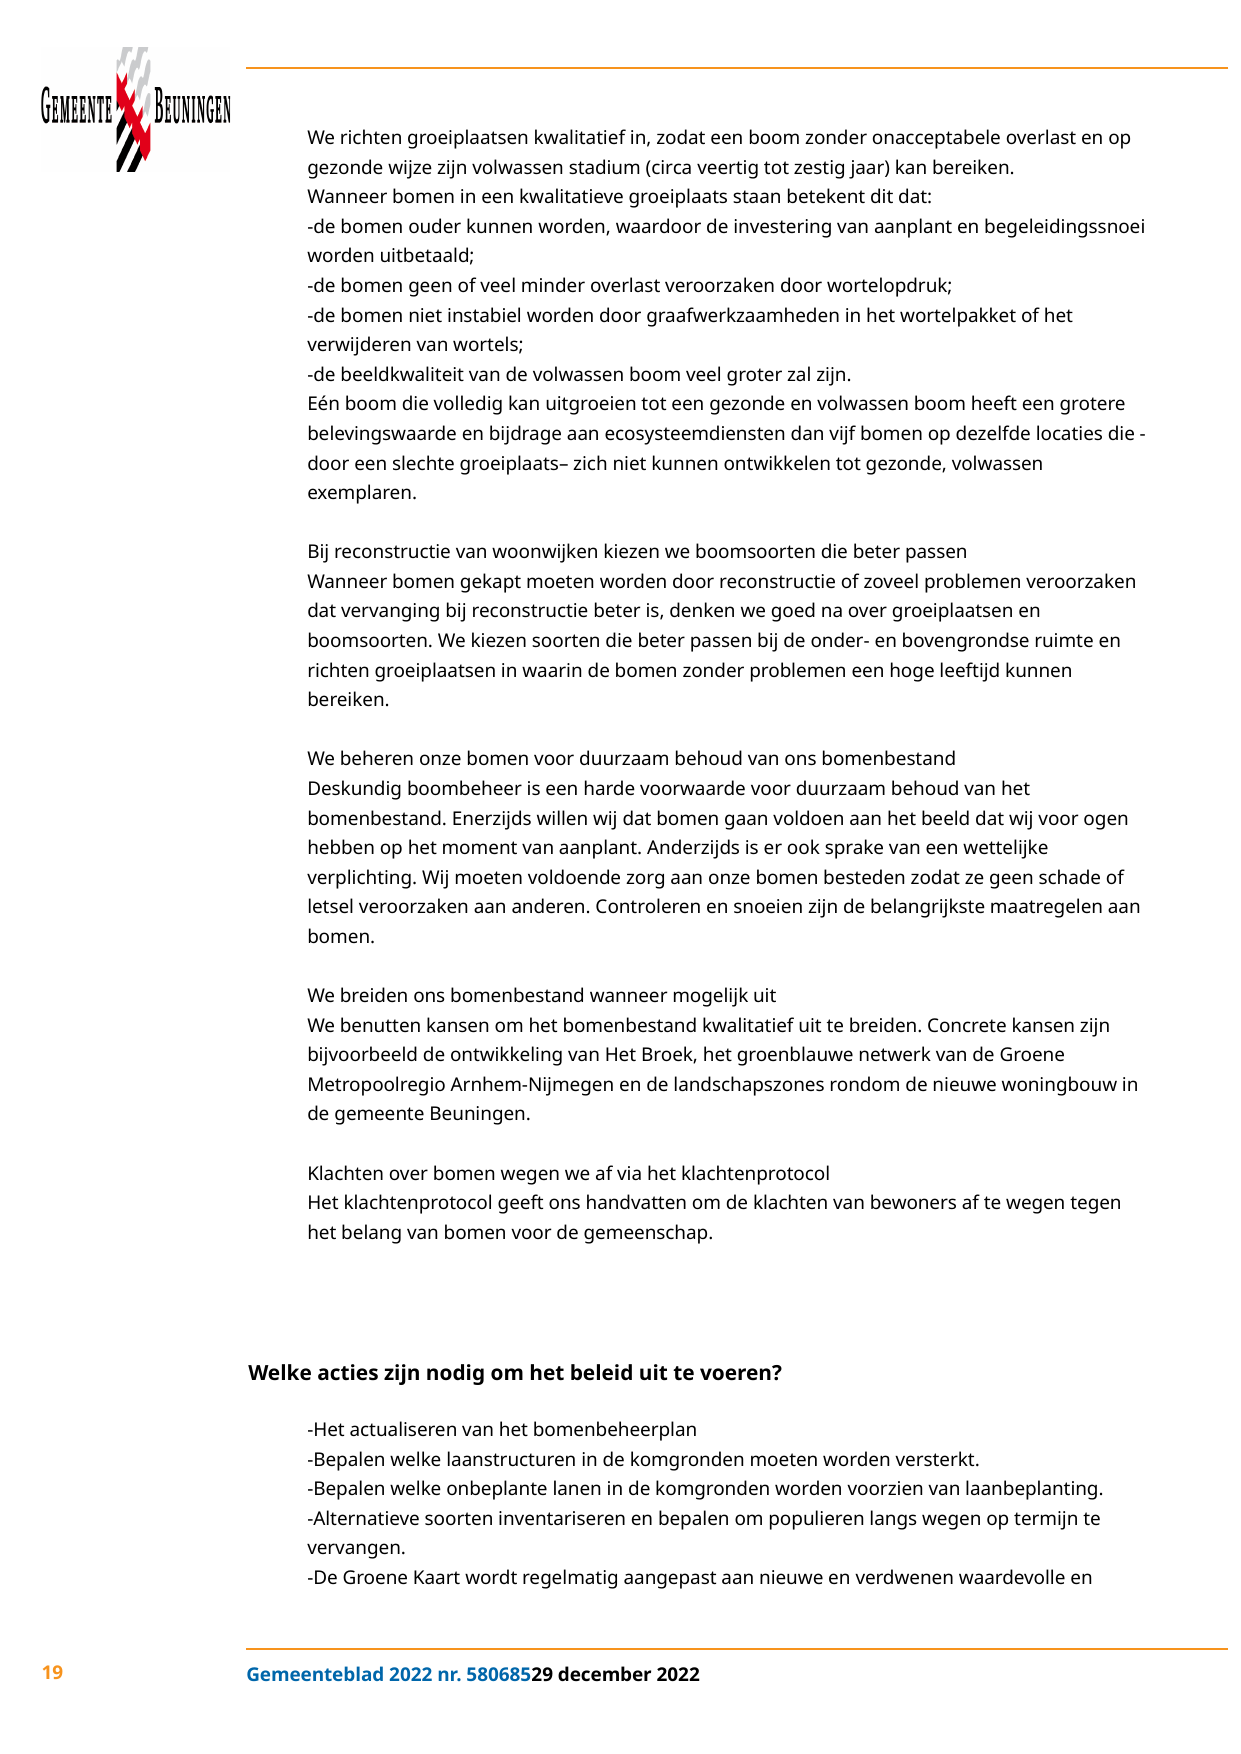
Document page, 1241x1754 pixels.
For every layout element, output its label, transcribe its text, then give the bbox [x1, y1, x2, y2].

list Het klachtenprotocol geeft ons handvatten om de klachten van bewoners af te wegen tegen het belang van bomen voor de gemeenschap. [248, 1189, 1152, 1245]
list We breiden ons bomenbestand wanneer mogelijk uit [248, 982, 1152, 1008]
list -de bomen niet instabiel worden door graafwerkzaamheden in het wortelpakket of het verwijderen van wortels; [248, 302, 1152, 357]
list -de bomen geen of veel minder overlast veroorzaken door wortelopdruk; [248, 272, 1152, 298]
list Eén boom die volledig kan uitgroeien tot een gezonde en volwassen boom heeft een grotere belevingswaarde en bijdrage aan ecosysteemdiensten dan vijf bomen op dezelfde locaties die - door een slechte groeiplaats– zich niet kunnen ontwikkelen tot gezonde, volwassen exemplaren. [248, 391, 1152, 505]
list We benutten kansen om het bomenbestand kwalitatief uit te breiden. Concrete kansen zijn bijvoorbeeld de ontwikkeling van Het Broek, het groenblauwe netwerk van de Groene Metropoolregio Arnhem-Nijmegen en de landschapszones rondom de nieuwe woningbouw in de gemeente Beuningen. [248, 1012, 1152, 1126]
picture [41, 47, 231, 172]
list We richten groeiplaatsen kwalitatief in, zodat een boom zonder onacceptabele overlast en op gezonde wijze zijn volwassen stadium (circa veertig tot zestig jaar) kan bereiken. [248, 124, 1152, 180]
list -Bepalen welke onbeplante lanen in de komgronden worden voorzien van laanbeplanting. [248, 1475, 1152, 1501]
list -Bepalen welke laanstructuren in de komgronden moeten worden versterkt. [248, 1446, 1152, 1471]
list Deskundig boombeheer is een harde voorwaarde voor duurzaam behoud van het bomenbestand. Enerzijds willen wij dat bomen gaan voldoen aan het beeld dat wij voor ogen hebben op het moment van aanplant. Anderzijds is er ook sprake van een wettelijke verplichting. Wij moeten voldoende zorg aan onze bomen besteden zodat ze geen schade of letsel veroorzaken aan anderen. Controleren en snoeien zijn de belangrijkste maatregelen aan bomen. [248, 775, 1152, 949]
list Bij reconstructie van woonwijken kiezen we boomsoorten die beter passen [248, 538, 1152, 564]
list Klachten over bomen wegen we af via het klachtenprotocol [248, 1160, 1152, 1186]
list -de bomen ouder kunnen worden, waardoor de investering van aanplant en begeleidingssnoei worden uitbetaald; [248, 213, 1152, 268]
list We beheren onze bomen voor duurzaam behoud van ons bomenbestand [248, 746, 1152, 771]
list -de beeldkwaliteit van de volwassen boom veel groter zal zijn. [248, 361, 1152, 387]
list Wanneer bomen gekapt moeten worden door reconstructie of zoveel problemen veroorzaken dat vervanging bij reconstructie beter is, denken we goed na over groeiplaatsen en boomsoorten. We kiezen soorten die beter passen bij de onder- en bovengrondse ruimte en richten groeiplaatsen in waarin de bomen zonder problemen een hoge leeftijd kunnen bereiken. [248, 568, 1152, 712]
text Welke acties zijn nodig om het beleid uit te voeren? [248, 1358, 1152, 1387]
list -Het actualiseren van het bomenbeheerplan [248, 1416, 1152, 1442]
list Wanneer bomen in een kwalitatieve groeiplaats staan betekent dit dat: [248, 183, 1152, 209]
list -Alternatieve soorten inventariseren en bepalen om populieren langs wegen op termijn te vervangen. [248, 1505, 1152, 1560]
list -De Groene Kaart wordt regelmatig aangepast aan nieuwe en verdwenen waardevolle en [248, 1564, 1152, 1590]
